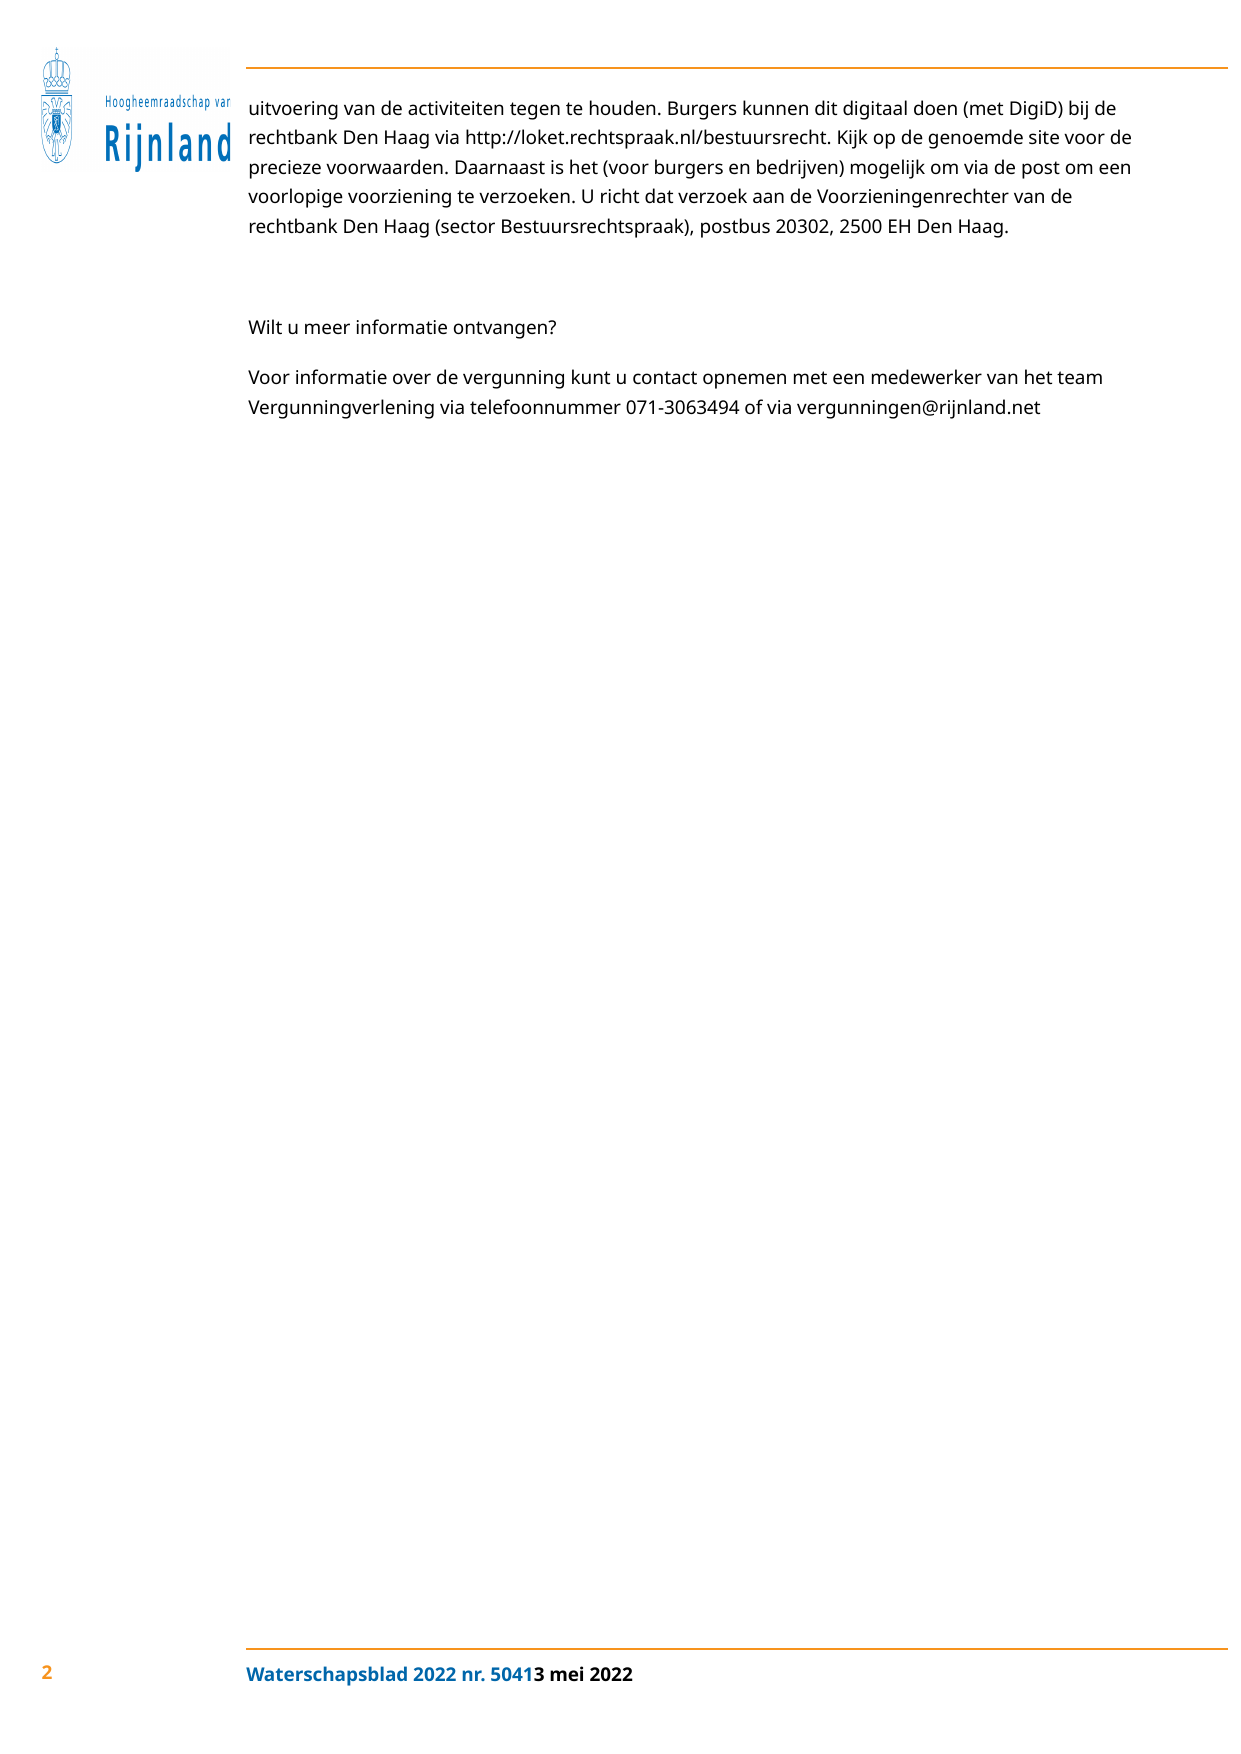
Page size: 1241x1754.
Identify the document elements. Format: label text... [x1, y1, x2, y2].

text uitvoering van de activiteiten tegen te houden. Burgers kunnen dit digitaal doen (met DigiD) bij de rechtbank Den Haag via http://loket.rechtspraak.nl/bestuursrecht. Kijk op de genoemde site voor de precieze voorwaarden. Daarnaast is het (voor burgers en bedrijven) mogelijk om via de post om een voorlopige voorziening te verzoeken. U richt dat verzoek aan de Voorzieningenrechter van de rechtbank Den Haag (sector Bestuursrechtspraak), postbus 20302, 2500 EH Den Haag. [248, 95, 1152, 239]
text Wilt u meer informatie ontvangen? [248, 314, 1152, 340]
picture [41, 47, 231, 172]
text Voor informatie over de vergunning kunt u contact opnemen met een medewerker van het team Vergunningverlening via telefoonnummer 071-3063494 of via vergunningen@rijnland.net [248, 364, 1152, 420]
